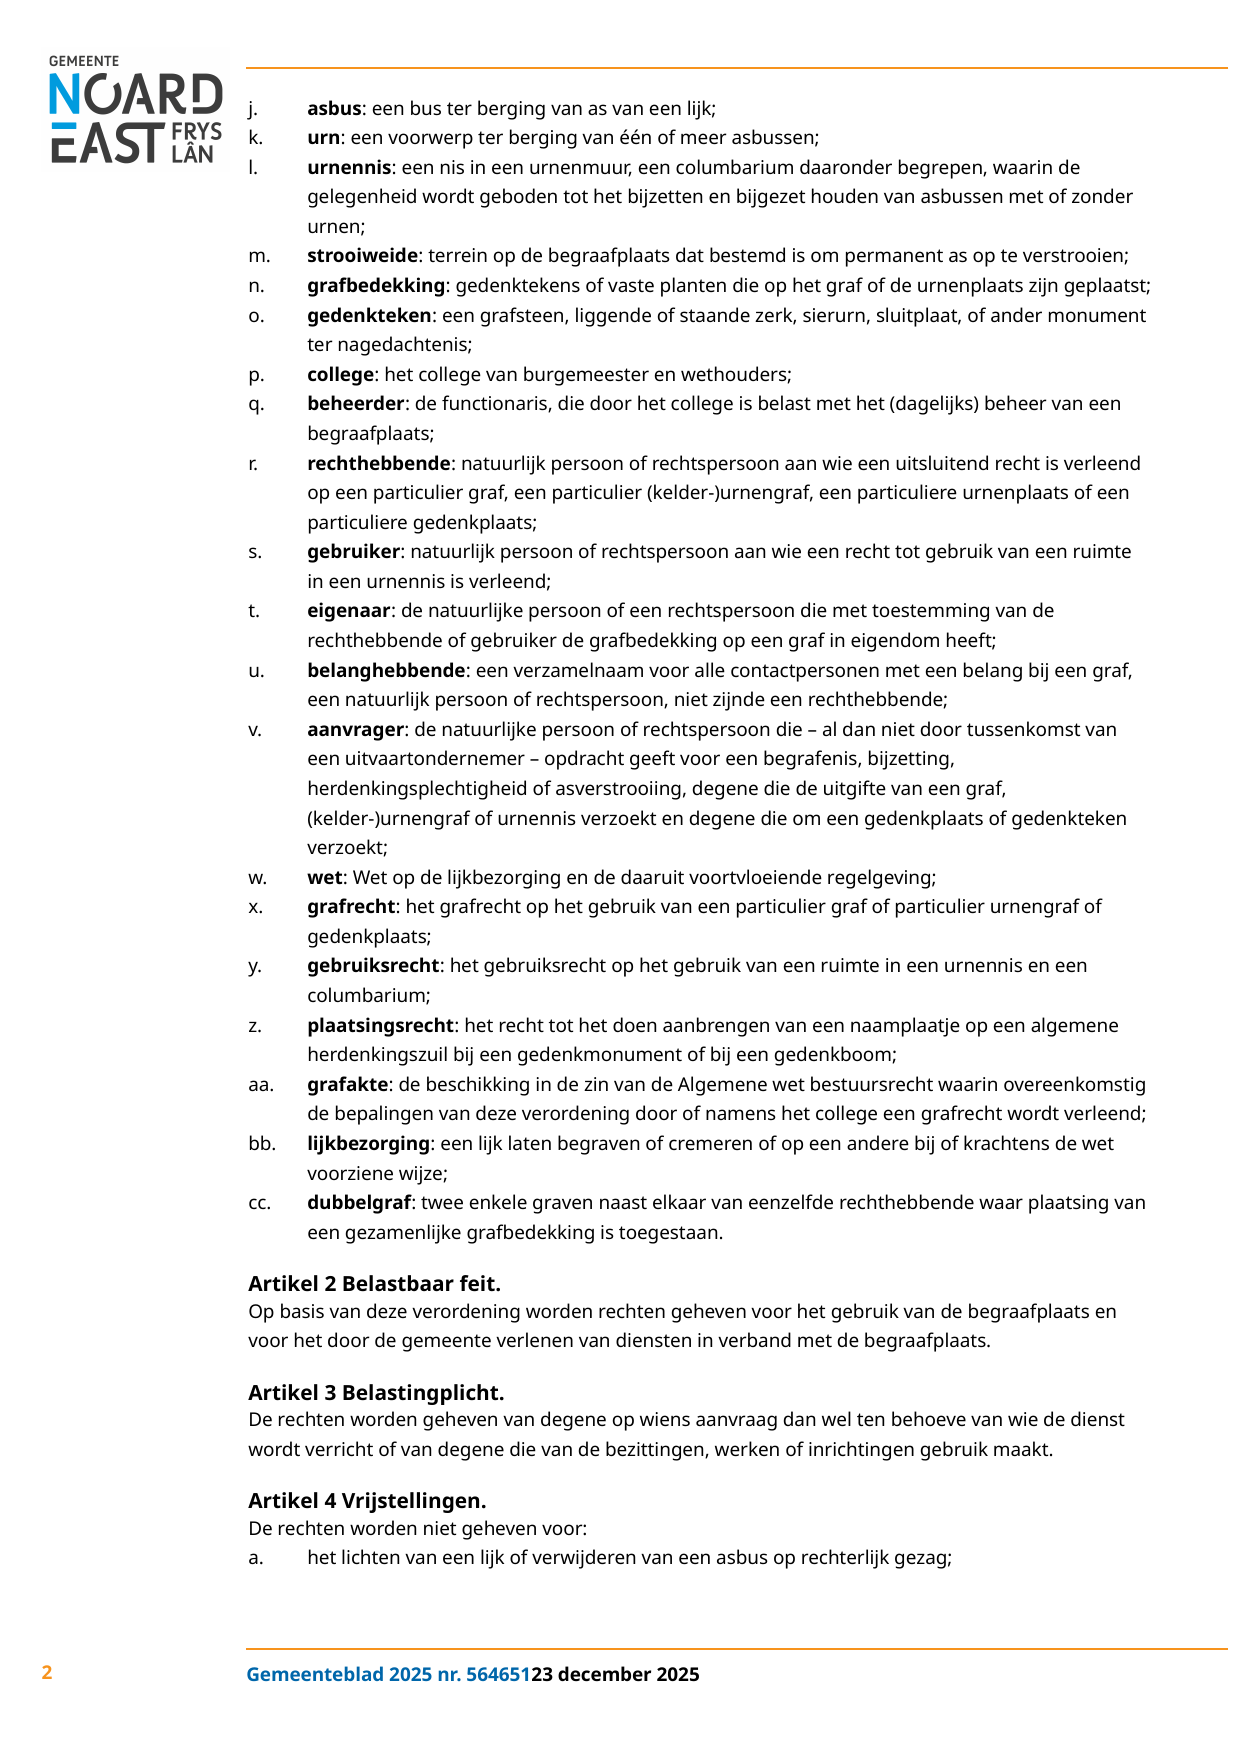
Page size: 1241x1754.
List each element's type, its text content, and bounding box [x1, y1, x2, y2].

list belanghebbende: een verzamelnaam voor alle contactpersonen met een belang bij een graf, een natuurlijk persoon of rechtspersoon, niet zijnde een rechthebbende; [248, 657, 1152, 712]
list grafbedekking: gedenktekens of vaste planten die op het graf of de urnenplaats zijn geplaatst; [248, 272, 1152, 298]
list urn: een voorwerp ter berging van één of meer asbussen; [248, 124, 1152, 150]
picture [41, 47, 231, 172]
list aanvrager: de natuurlijke persoon of rechtspersoon die – al dan niet door tussenkomst van een uitvaartondernemer – opdracht geeft voor een begrafenis, bijzetting, herdenkingsplechtigheid of asverstrooiing, degene die de uitgifte van een graf, (kelder-)urnengraf of urnennis verzoekt en degene die om een gedenkplaats of gedenkteken verzoekt; [248, 716, 1152, 860]
list gebruiksrecht: het gebruiksrecht op het gebruik van een ruimte in een urnennis en een columbarium; [248, 953, 1152, 1008]
list strooiweide: terrein op de begraafplaats dat bestemd is om permanent as op te verstrooien; [248, 243, 1152, 268]
list gedenkteken: een grafsteen, liggende of staande zerk, sierurn, sluitplaat, of ander monument ter nagedachtenis; [248, 302, 1152, 357]
list urnennis: een nis in een urnenmuur, een columbarium daaronder begrepen, waarin de gelegenheid wordt geboden tot het bijzetten en bijgezet houden van asbussen met of zonder urnen; [248, 154, 1152, 239]
list dubbelgraf: twee enkele graven naast elkaar van eenzelfde rechthebbende waar plaatsing van een gezamenlijke grafbedekking is toegestaan. [248, 1189, 1152, 1245]
text De rechten worden geheven van degene op wiens aanvraag dan wel ten behoeve van wie de dienst wordt verricht of van degene die van de bezittingen, werken of inrichtingen gebruik maakt. [248, 1406, 1152, 1462]
text De rechten worden niet geheven voor: [248, 1515, 1152, 1540]
text Artikel 2 Belastbaar feit. [248, 1269, 1152, 1298]
list grafakte: de beschikking in de zin van de Algemene wet bestuursrecht waarin overeenkomstig de bepalingen van deze verordening door of namens het college een grafrecht wordt verleend; [248, 1071, 1152, 1126]
list lijkbezorging: een lijk laten begraven of cremeren of op een andere bij of krachtens de wet voorziene wijze; [248, 1130, 1152, 1186]
text Op basis van deze verordening worden rechten geheven voor het gebruik van de begraafplaats en voor het door de gemeente verlenen van diensten in verband met de begraafplaats. [248, 1298, 1152, 1353]
list eigenaar: de natuurlijke persoon of een rechtspersoon die met toestemming van de rechthebbende of gebruiker de grafbedekking op een graf in eigendom heeft; [248, 598, 1152, 653]
list rechthebbende: natuurlijk persoon of rechtspersoon aan wie een uitsluitend recht is verleend op een particulier graf, een particulier (kelder-)urnengraf, een particuliere urnenplaats of een particuliere gedenkplaats; [248, 450, 1152, 535]
text Artikel 3 Belastingplicht. [248, 1378, 1152, 1406]
list het lichten van een lijk of verwijderen van een asbus op rechterlijk gezag; [248, 1544, 1152, 1570]
list grafrecht: het grafrecht op het gebruik van een particulier graf of particulier urnengraf of gedenkplaats; [248, 893, 1152, 949]
list wet: Wet op de lijkbezorging en de daaruit voortvloeiende regelgeving; [248, 864, 1152, 890]
text Artikel 4 Vrijstellingen. [248, 1486, 1152, 1515]
list college: het college van burgemeester en wethouders; [248, 361, 1152, 387]
list plaatsingsrecht: het recht tot het doen aanbrengen van een naamplaatje op een algemene herdenkingszuil bij een gedenkmonument of bij een gedenkboom; [248, 1012, 1152, 1067]
list asbus: een bus ter berging van as van een lijk; [248, 95, 1152, 121]
list gebruiker: natuurlijk persoon of rechtspersoon aan wie een recht tot gebruik van een ruimte in een urnennis is verleend; [248, 538, 1152, 594]
list beheerder: de functionaris, die door het college is belast met het (dagelijks) beheer van een begraafplaats; [248, 391, 1152, 446]
